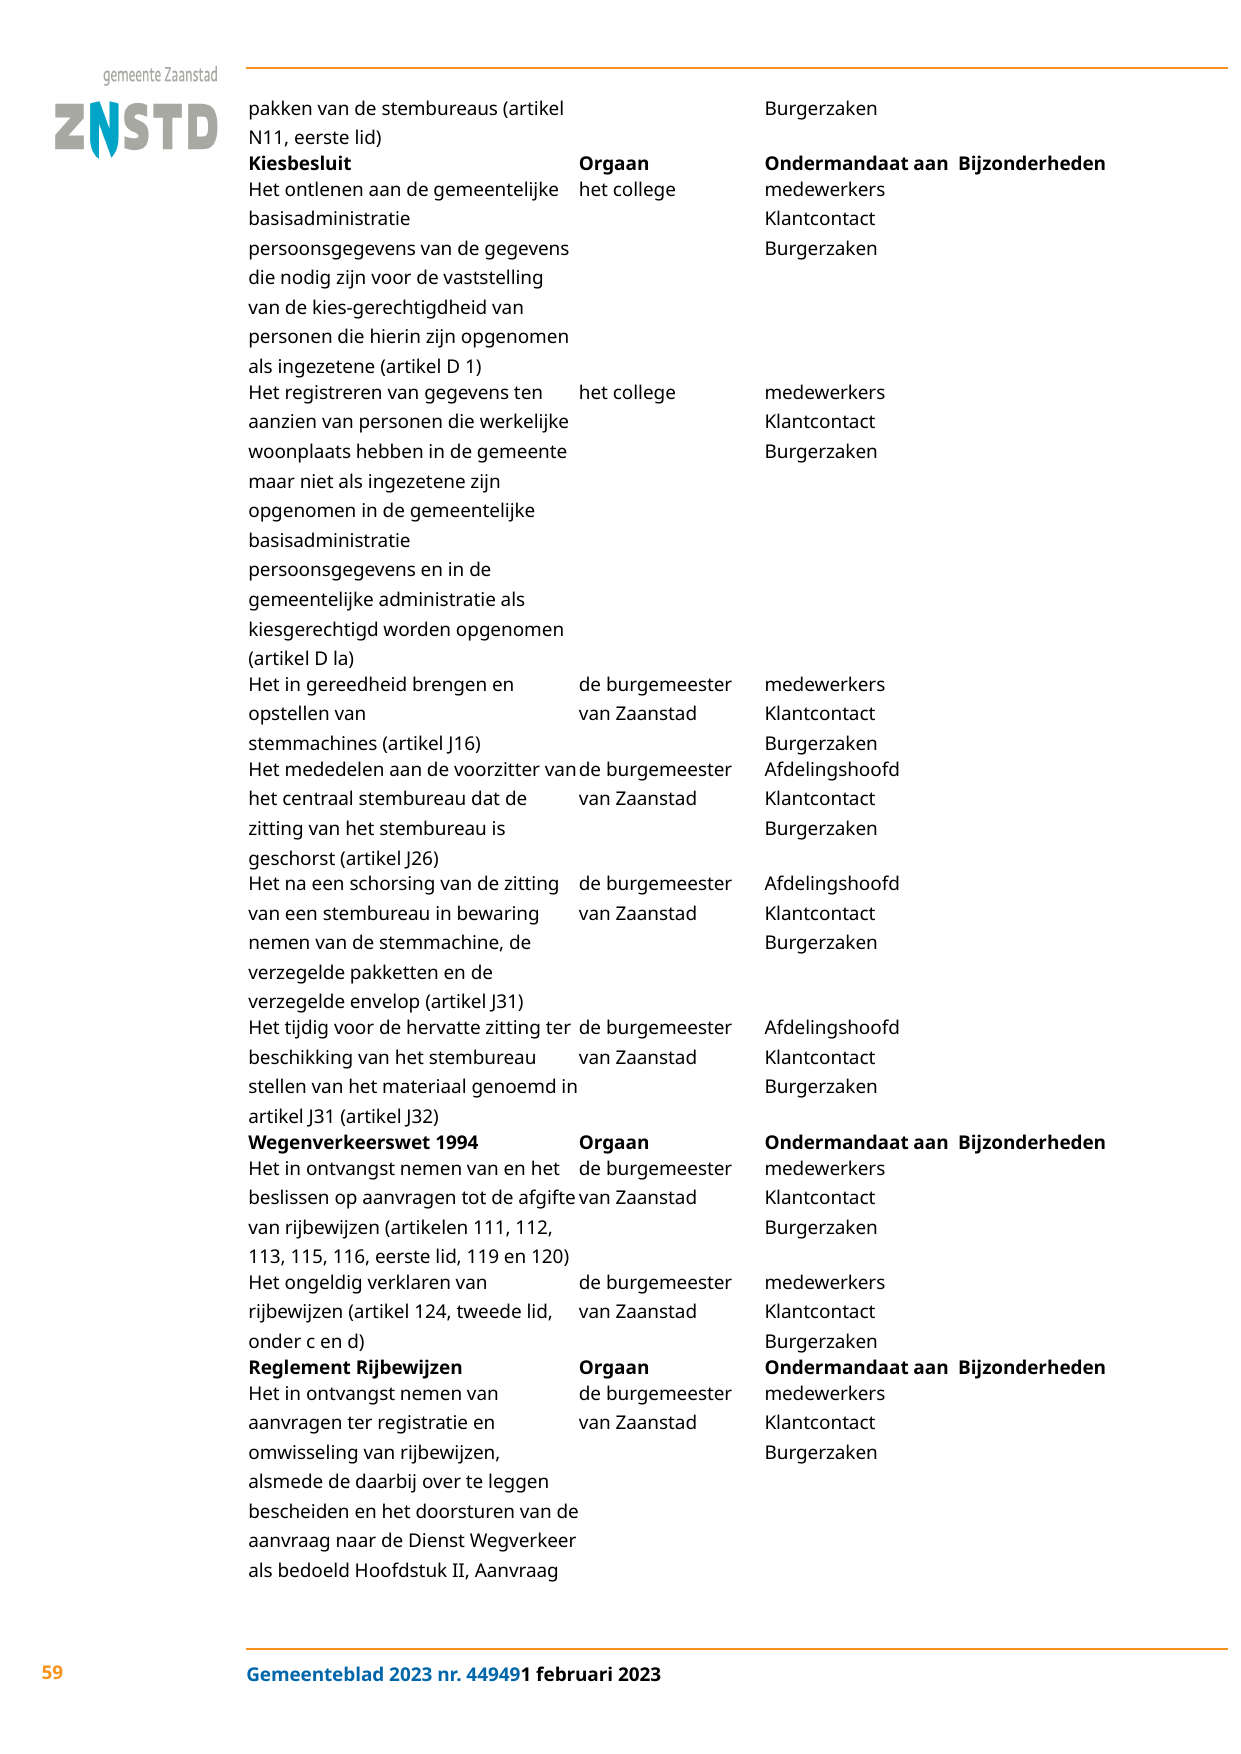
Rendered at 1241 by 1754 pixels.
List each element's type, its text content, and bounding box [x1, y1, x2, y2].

table_cell Het tijdig voor de hervatte zitting ter beschikking van het stembureau stellen van het materiaal genoemd in artikel J31 (artikel J32) [248, 1015, 579, 1129]
table_cell Reglement Rijbewijzen [248, 1354, 579, 1380]
table_cell Burgerzaken [764, 95, 958, 150]
table_cell de burgemeester van Zaanstad [579, 1155, 764, 1269]
table_cell Bijzonderheden [958, 150, 1152, 176]
table_cell [958, 95, 1152, 150]
table_cell Het in gereedheid brengen en opstellen van stemmachines (artikel J16) [248, 671, 579, 756]
table_cell Afdelingshoofd Klantcontact Burgerzaken [764, 870, 958, 1014]
table_cell Afdelingshoofd Klantcontact Burgerzaken [764, 1015, 958, 1129]
table_cell Ondermandaat aan [764, 1129, 958, 1155]
table_cell Het registreren van gegevens ten aanzien van personen die werkelijke woonplaats hebben in de gemeente maar niet als ingezetene zijn opgenomen in de gemeentelijke basisadministratie persoonsgegevens en in de gemeentelijke administratie als kiesgerechtigd worden opgenomen (artikel D la) [248, 379, 579, 671]
table_cell [958, 870, 1152, 1014]
table_cell medewerkers Klantcontact Burgerzaken [764, 671, 958, 756]
table_cell medewerkers Klantcontact Burgerzaken [764, 1155, 958, 1269]
table_cell Het ontlenen aan de gemeentelijke basisadministratie persoonsgegevens van de gegevens die nodig zijn voor de vaststelling van de kies-gerechtigdheid van personen die hierin zijn opgenomen als ingezetene (artikel D 1) [248, 176, 579, 379]
table_cell Orgaan [579, 150, 764, 176]
table_cell Orgaan [579, 1129, 764, 1155]
table_cell [958, 1269, 1152, 1354]
table_cell Het ongeldig verklaren van rijbewijzen (artikel 124, tweede lid, onder c en d) [248, 1269, 579, 1354]
table_cell Het in ontvangst nemen van en het beslissen op aanvragen tot de afgifte van rijbewijzen (artikelen 111, 112, 113, 115, 116, eerste lid, 119 en 120) [248, 1155, 579, 1269]
table_cell pakken van de stembureaus (artikel N11, eerste lid) [248, 95, 579, 150]
table_cell [958, 671, 1152, 756]
table_cell Bijzonderheden [958, 1129, 1152, 1155]
table_cell medewerkers Klantcontact Burgerzaken [764, 1380, 958, 1583]
table_cell Het na een schorsing van de zitting van een stembureau in bewaring nemen van de stemmachine, de verzegelde pakketten en de verzegelde envelop (artikel J31) [248, 870, 579, 1014]
table_cell [958, 379, 1152, 671]
table_cell [958, 756, 1152, 870]
table_cell de burgemeester van Zaanstad [579, 671, 764, 756]
table_cell Kiesbesluit [248, 150, 579, 176]
table_cell medewerkers Klantcontact Burgerzaken [764, 176, 958, 379]
table_cell [958, 1380, 1152, 1583]
table_cell Ondermandaat aan [764, 1354, 958, 1380]
table_cell Afdelingshoofd Klantcontact Burgerzaken [764, 756, 958, 870]
table_cell Wegenverkeerswet 1994 [248, 1129, 579, 1155]
table_cell het college [579, 176, 764, 379]
table_cell [958, 1015, 1152, 1129]
table_cell Ondermandaat aan [764, 150, 958, 176]
table_cell medewerkers Klantcontact Burgerzaken [764, 379, 958, 671]
table_cell [579, 95, 764, 150]
table_cell [958, 1155, 1152, 1269]
table_cell de burgemeester van Zaanstad [579, 756, 764, 870]
table_cell medewerkers Klantcontact Burgerzaken [764, 1269, 958, 1354]
table_cell de burgemeester van Zaanstad [579, 1015, 764, 1129]
table_cell [958, 176, 1152, 379]
table_cell Het mededelen aan de voorzitter van het centraal stembureau dat de zitting van het stembureau is geschorst (artikel J26) [248, 756, 579, 870]
table_cell Bijzonderheden [958, 1354, 1152, 1380]
table_cell Het in ontvangst nemen van aanvragen ter registratie en omwisseling van rijbewijzen, alsmede de daarbij over te leggen bescheiden en het doorsturen van de aanvraag naar de Dienst Wegverkeer als bedoeld Hoofdstuk II, Aanvraag [248, 1380, 579, 1583]
table_cell Orgaan [579, 1354, 764, 1380]
table_cell de burgemeester van Zaanstad [579, 1269, 764, 1354]
picture [41, 47, 231, 172]
table_cell de burgemeester van Zaanstad [579, 870, 764, 1014]
table_cell de burgemeester van Zaanstad [579, 1380, 764, 1583]
table_cell het college [579, 379, 764, 671]
